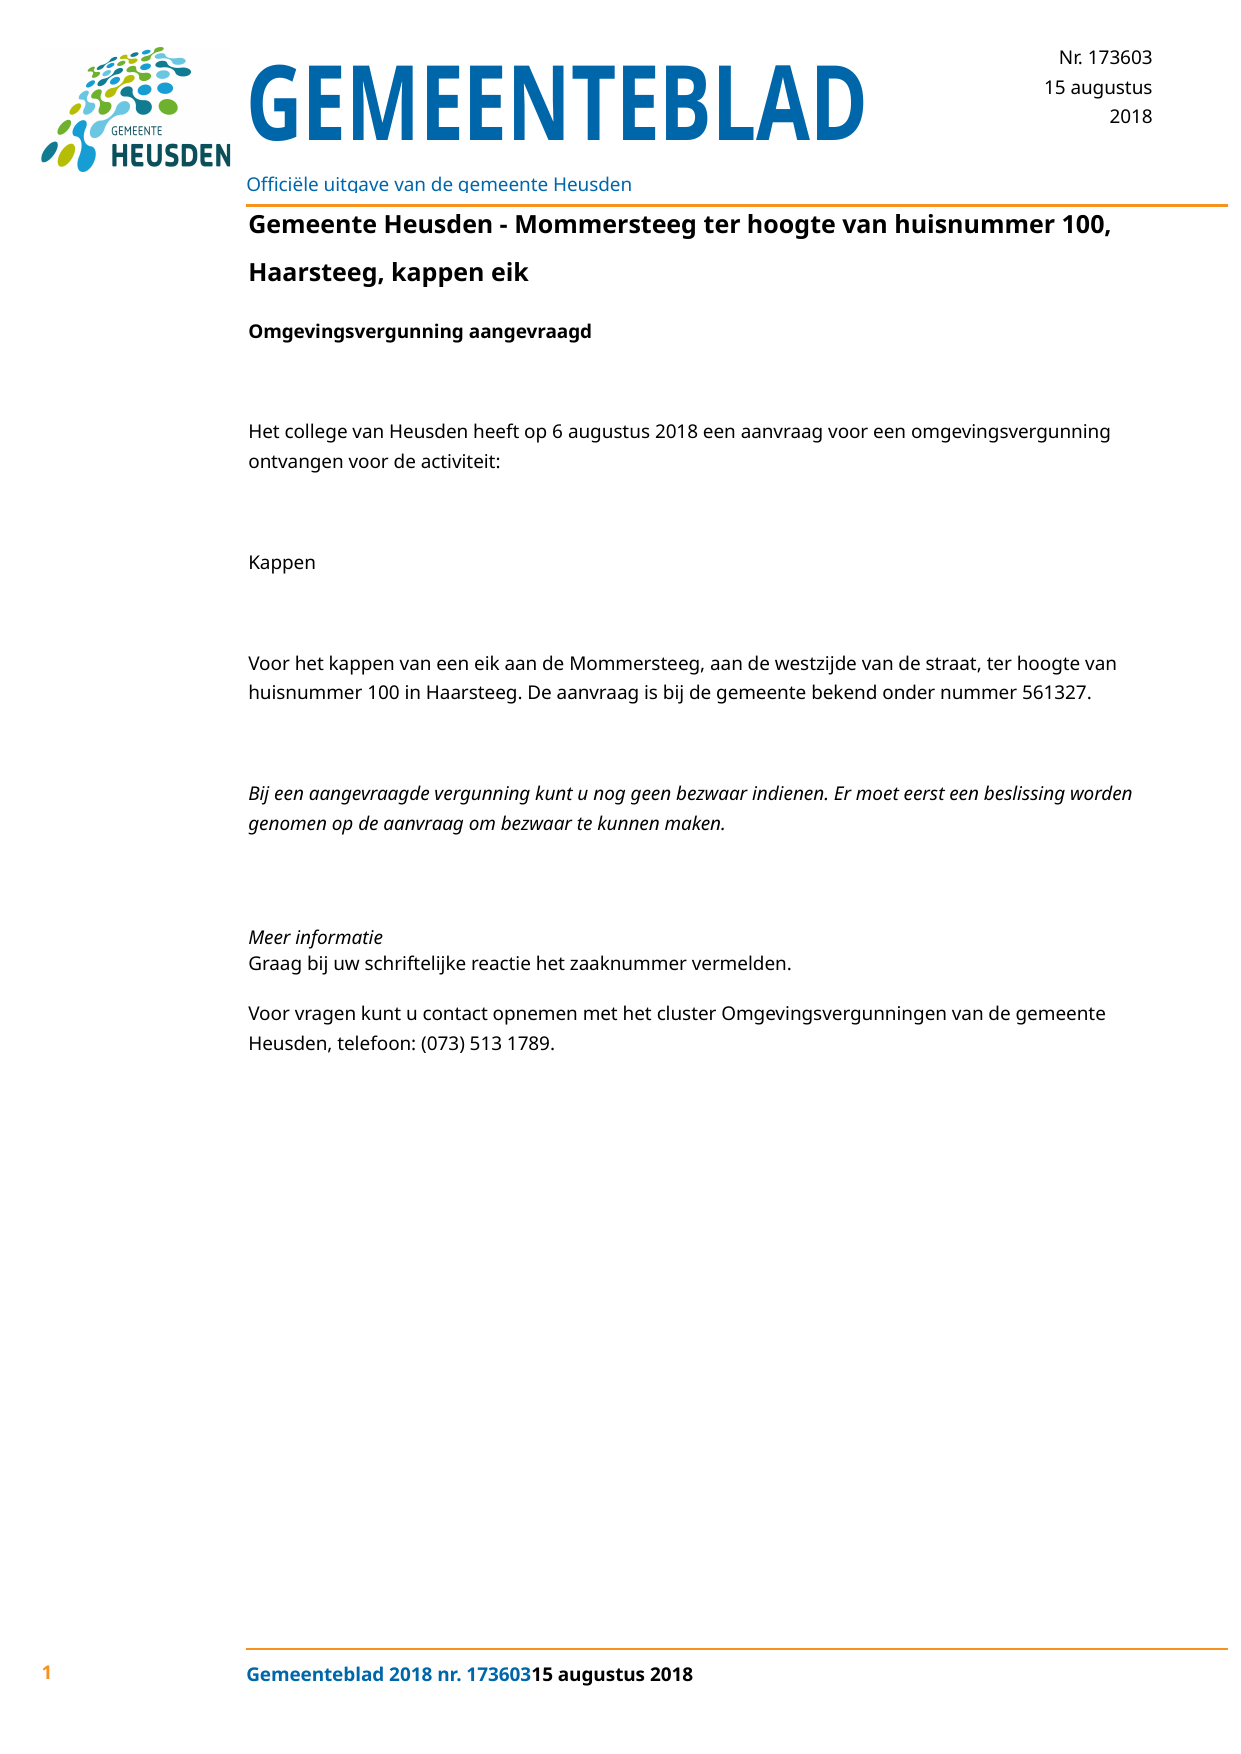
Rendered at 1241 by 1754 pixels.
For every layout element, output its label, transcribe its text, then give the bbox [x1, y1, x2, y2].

text Bij een aangevraagde vergunning kunt u nog geen bezwaar indienen. Er moet eerst een beslissing worden genomen op de aanvraag om bezwaar te kunnen maken. [248, 780, 1152, 836]
text Het college van Heusden heeft op 6 augustus 2018 een aanvraag voor een omgevingsvergunning ontvangen voor de activiteit: [248, 419, 1152, 474]
text Meer informatie [248, 924, 1152, 950]
text Omgevingsvergunning aangevraagd [248, 318, 1152, 344]
text Voor het kappen van een eik aan de Mommersteeg, aan de westzijde van de straat, ter hoogte van huisnummer 100 in Haarsteeg. De aanvraag is bij de gemeente bekend onder nummer 561327. [248, 650, 1152, 705]
text Voor vragen kunt u contact opnemen met het cluster Omgevingsvergunningen van de gemeente Heusden, telefoon: (073) 513 1789. [248, 1001, 1152, 1056]
picture [41, 47, 231, 172]
text Graag bij uw schriftelijke reactie het zaaknummer vermelden. [248, 950, 1152, 976]
text Kappen [248, 549, 1152, 575]
text Gemeente Heusden - Mommersteeg ter hoogte van huisnummer 100, Haarsteeg, kappen eik [248, 207, 1152, 288]
